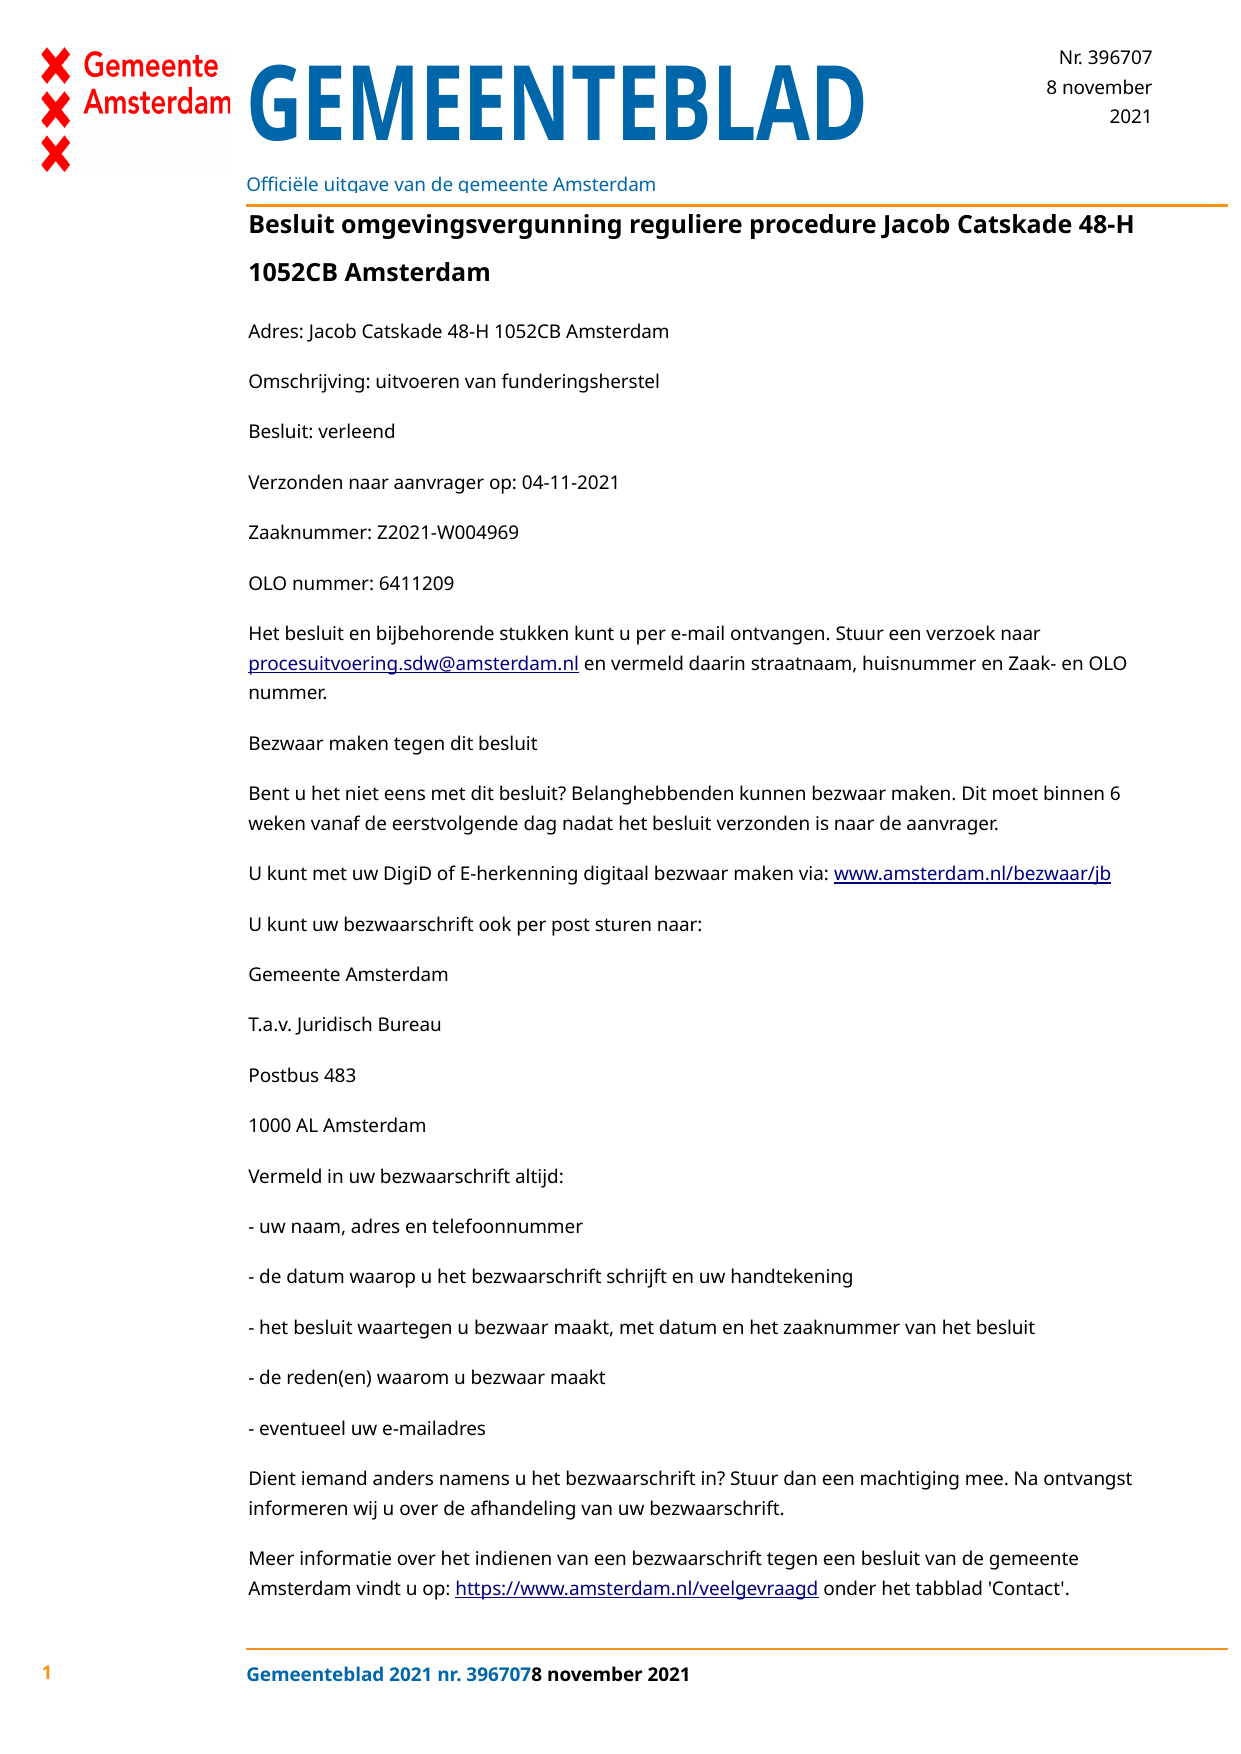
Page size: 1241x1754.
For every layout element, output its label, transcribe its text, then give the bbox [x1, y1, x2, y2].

text T.a.v. Juridisch Bureau [248, 1012, 1152, 1037]
text Verzonden naar aanvrager op: 04-11-2021 [248, 469, 1152, 495]
text Meer informatie over het indienen van een bezwaarschrift tegen een besluit van de gemeente Amsterdam vindt u op: https://www.amsterdam.nl/veelgevraagd onder het tabblad 'Contact'. [248, 1545, 1152, 1601]
text Besluit omgevingsvergunning reguliere procedure Jacob Catskade 48-H 1052CB Amsterdam [248, 207, 1152, 288]
text Adres: Jacob Catskade 48-H 1052CB Amsterdam [248, 318, 1152, 344]
text Bent u het niet eens met dit besluit? Belanghebbenden kunnen bezwaar maken. Dit moet binnen 6 weken vanaf de eerstvolgende dag nadat het besluit verzonden is naar de aanvrager. [248, 780, 1152, 836]
text - het besluit waartegen u bezwaar maakt, met datum en het zaaknummer van het besluit [248, 1314, 1152, 1340]
picture [41, 47, 231, 172]
text Vermeld in uw bezwaarschrift altijd: [248, 1163, 1152, 1189]
text Dient iemand anders namens u het bezwaarschrift in? Stuur dan een machtiging mee. Na ontvangst informeren wij u over de afhandeling van uw bezwaarschrift. [248, 1465, 1152, 1521]
text Bezwaar maken tegen dit besluit [248, 730, 1152, 756]
text - de reden(en) waarom u bezwaar maakt [248, 1364, 1152, 1390]
text U kunt uw bezwaarschrift ook per post sturen naar: [248, 911, 1152, 937]
text - uw naam, adres en telefoonnummer [248, 1213, 1152, 1239]
text 1000 AL Amsterdam [248, 1112, 1152, 1138]
text U kunt met uw DigiD of E-herkenning digitaal bezwaar maken via: www.amsterdam.nl/bezwaar/jb [248, 860, 1152, 886]
text Besluit: verleend [248, 419, 1152, 444]
text Omschrijving: uitvoeren van funderingsherstel [248, 368, 1152, 394]
text Postbus 483 [248, 1062, 1152, 1088]
text Het besluit en bijbehorende stukken kunt u per e-mail ontvangen. Stuur een verzoek naar procesuitvoering.sdw@amsterdam.nl en vermeld daarin straatnaam, huisnummer en Zaak- en OLO nummer. [248, 620, 1152, 705]
text Zaaknummer: Z2021-W004969 [248, 519, 1152, 545]
text Gemeente Amsterdam [248, 961, 1152, 987]
text - eventueel uw e-mailadres [248, 1415, 1152, 1441]
text OLO nummer: 6411209 [248, 570, 1152, 596]
text - de datum waarop u het bezwaarschrift schrijft en uw handtekening [248, 1264, 1152, 1289]
